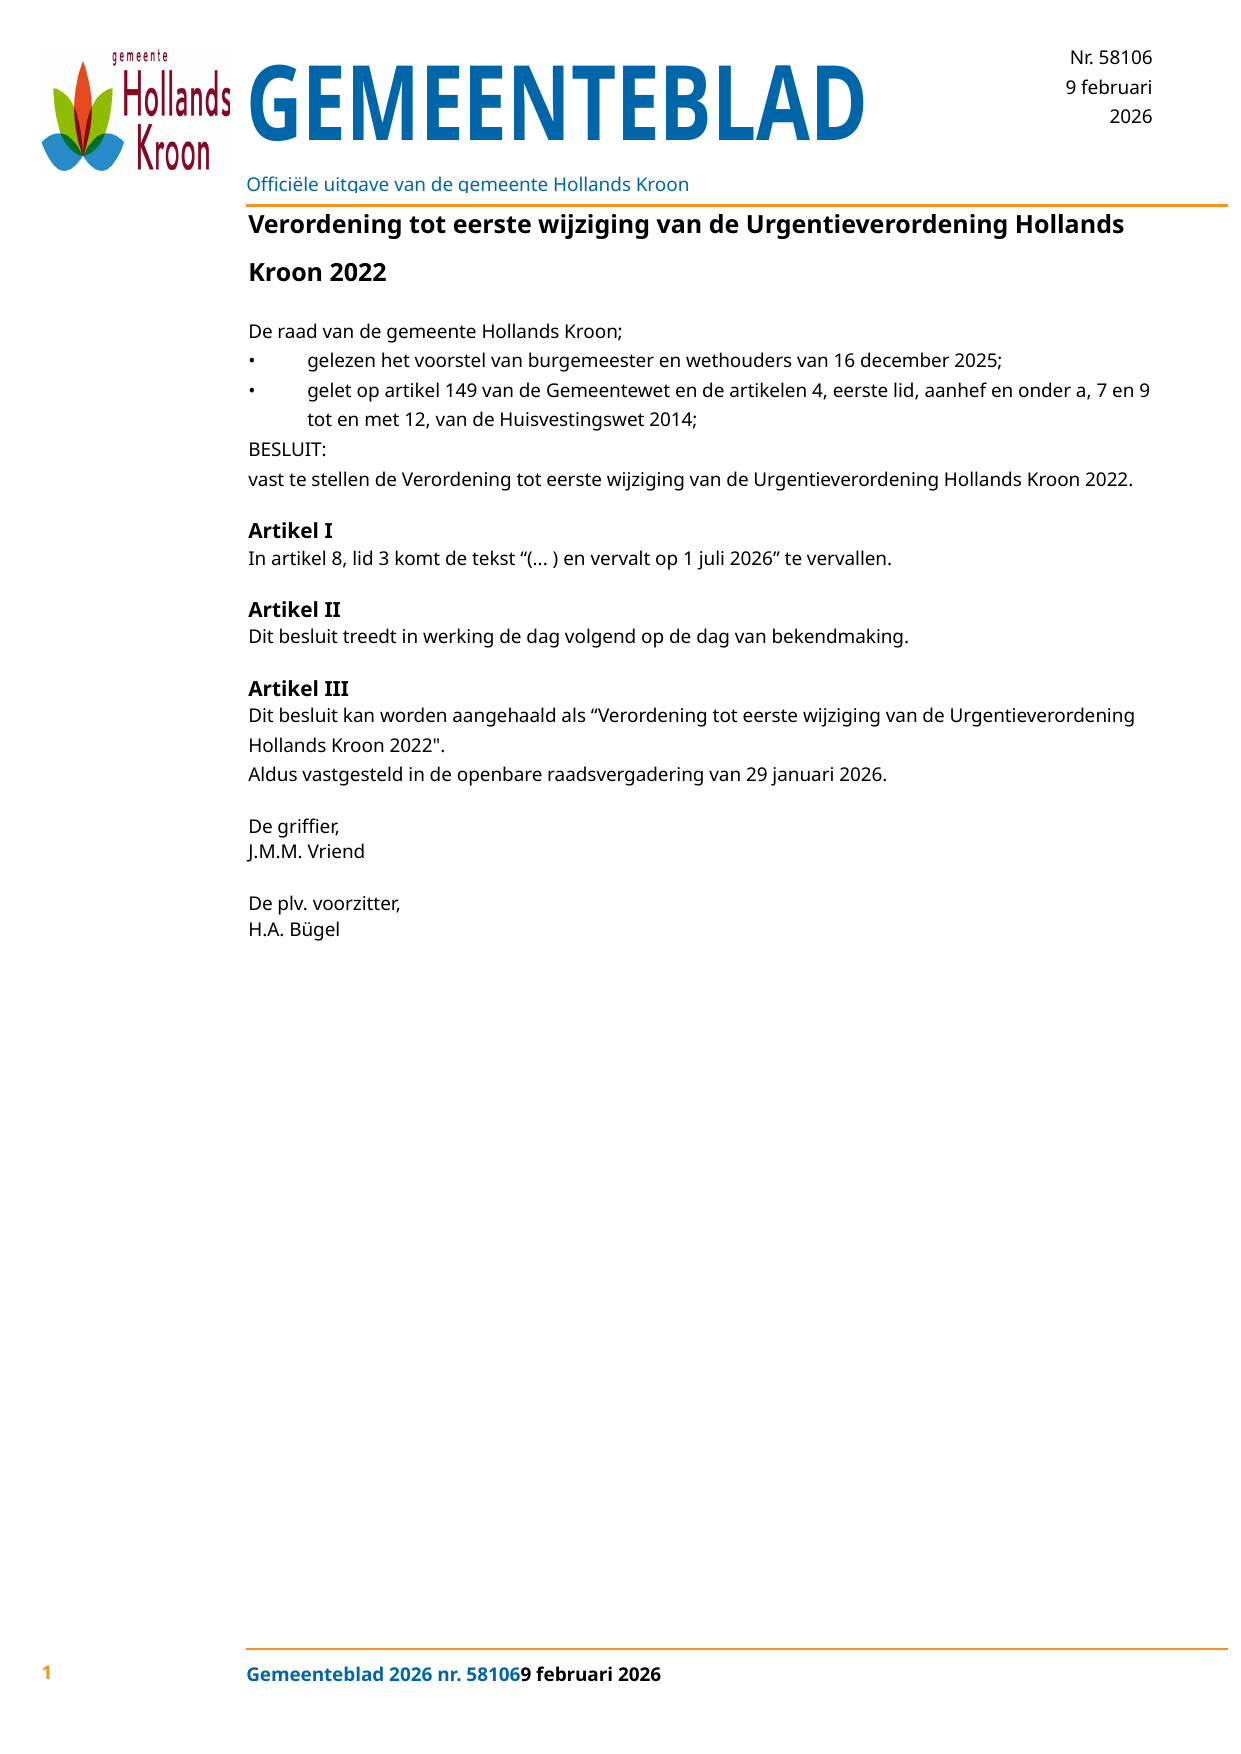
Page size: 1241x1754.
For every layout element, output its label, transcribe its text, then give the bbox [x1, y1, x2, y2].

text H.A. Bügel [248, 916, 1152, 942]
text Dit besluit kan worden aangehaald als “Verordening tot eerste wijziging van de Urgentieverordening Hollands Kroon 2022". [248, 702, 1152, 758]
text vast te stellen de Verordening tot eerste wijziging van de Urgentieverordening Hollands Kroon 2022. [248, 466, 1152, 492]
text BESLUIT: [248, 436, 1152, 462]
text Dit besluit treedt in werking de dag volgend op de dag van bekendmaking. [248, 623, 1152, 649]
text Verordening tot eerste wijziging van de Urgentieverordening Hollands Kroon 2022 [248, 207, 1152, 288]
text De raad van de gemeente Hollands Kroon; [248, 318, 1152, 344]
text De griffier, [248, 813, 1152, 839]
list gelet op artikel 149 van de Gemeentewet en de artikelen 4, eerste lid, aanhef en onder a, 7 en 9 tot en met 12, van de Huisvestingswet 2014; [248, 377, 1152, 432]
text Aldus vastgesteld in de openbare raadsvergadering van 29 januari 2026. [248, 762, 1152, 787]
list gelezen het voorstel van burgemeester en wethouders van 16 december 2025; [248, 347, 1152, 373]
text De plv. voorzitter, [248, 890, 1152, 916]
text In artikel 8, lid 3 komt de tekst “(... ) en vervalt op 1 juli 2026” te vervallen. [248, 545, 1152, 570]
text J.M.M. Vriend [248, 839, 1152, 864]
picture [41, 47, 231, 172]
text Artikel I [248, 516, 1152, 545]
text Artikel III [248, 674, 1152, 702]
text Artikel II [248, 595, 1152, 623]
